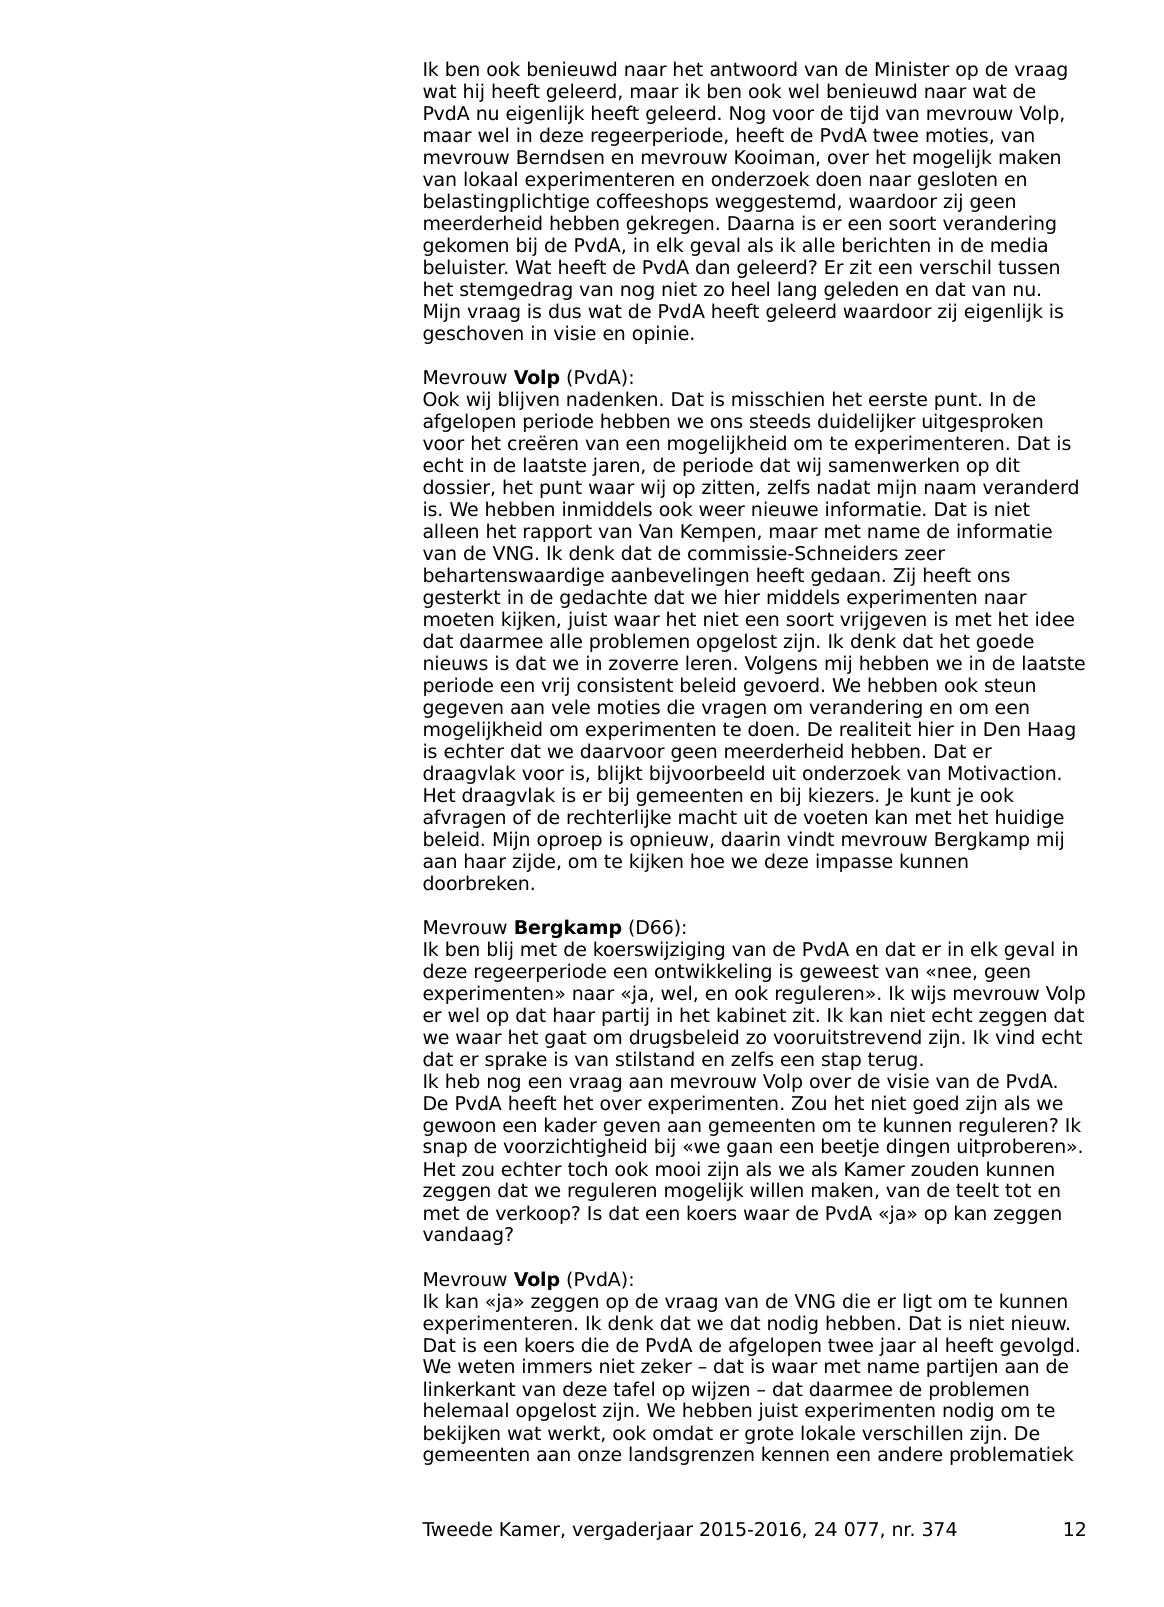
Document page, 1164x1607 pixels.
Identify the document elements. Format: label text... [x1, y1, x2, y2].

text Ik heb nog een vraag aan mevrouw Volp over de visie van de PvdA. De PvdA heeft het over experimenten. Zou het niet goed zijn als we gewoon een kader geven aan gemeenten om te kunnen reguleren? Ik snap de voorzichtigheid bij «we gaan een beetje dingen uitproberen». Het zou echter toch ook mooi zijn als we als Kamer zouden kunnen zeggen dat we reguleren mogelijk willen maken, van de teelt tot en met de verkoop? Is dat een koers waar de PvdA «ja» op kan zeggen vandaag? [422, 1071, 1087, 1246]
text Ik ben ook benieuwd naar het antwoord van de Minister op de vraag wat hij heeft geleerd, maar ik ben ook wel benieuwd naar wat de PvdA nu eigenlijk heeft geleerd. Nog voor de tijd van mevrouw Volp, maar wel in deze regeerperiode, heeft de PvdA twee moties, van mevrouw Berndsen en mevrouw Kooiman, over het mogelijk maken van lokaal experimenteren en onderzoek doen naar gesloten en belastingplichtige coffeeshops weggestemd, waardoor zij geen meerderheid hebben gekregen. Daarna is er een soort verandering gekomen bij de PvdA, in elk geval als ik alle berichten in de media beluister. Wat heeft de PvdA dan geleerd? Er zit een verschil tussen het stemgedrag van nog niet zo heel lang geleden en dat van nu. Mijn vraag is dus wat de PvdA heeft geleerd waardoor zij eigenlijk is geschoven in visie en opinie. [422, 59, 1087, 345]
text Ook wij blijven nadenken. Dat is misschien het eerste punt. In de afgelopen periode hebben we ons steeds duidelijker uitgesproken voor het creëren van een mogelijkheid om te experimenteren. Dat is echt in de laatste jaren, de periode dat wij samenwerken op dit dossier, het punt waar wij op zitten, zelfs nadat mijn naam veranderd is. We hebben inmiddels ook weer nieuwe informatie. Dat is niet alleen het rapport van Van Kempen, maar met name de informatie van de VNG. Ik denk dat de commissie-Schneiders zeer behartenswaardige aanbevelingen heeft gedaan. Zij heeft ons gesterkt in de gedachte dat we hier middels experimenten naar moeten kijken, juist waar het niet een soort vrijgeven is met het idee dat daarmee alle problemen opgelost zijn. Ik denk dat het goede nieuws is dat we in zoverre leren. Volgens mij hebben we in de laatste periode een vrij consistent beleid gevoerd. We hebben ook steun gegeven aan vele moties die vragen om verandering en om een mogelijkheid om experimenten te doen. De realiteit hier in Den Haag is echter dat we daarvoor geen meerderheid hebben. Dat er draagvlak voor is, blijkt bijvoorbeeld uit onderzoek van Motivaction. Het draagvlak is er bij gemeenten en bij kiezers. Je kunt je ook afvragen of de rechterlijke macht uit de voeten kan met het huidige beleid. Mijn oproep is opnieuw, daarin vindt mevrouw Bergkamp mij aan haar zijde, om te kijken hoe we deze impasse kunnen doorbreken. [422, 389, 1087, 894]
text Ik ben blij met de koerswijziging van de PvdA en dat er in elk geval in deze regeerperiode een ontwikkeling is geweest van «nee, geen experimenten» naar «ja, wel, en ook reguleren». Ik wijs mevrouw Volp er wel op dat haar partij in het kabinet zit. Ik kan niet echt zeggen dat we waar het gaat om drugsbeleid zo vooruitstrevend zijn. Ik vind echt dat er sprake is van stilstand en zelfs een stap terug. [422, 939, 1087, 1071]
text Mevrouw Volp (PvdA): [422, 1268, 1087, 1291]
text Mevrouw Bergkamp (D66): [422, 917, 1087, 939]
text Ik kan «ja» zeggen op de vraag van de VNG die er ligt om te kunnen experimenteren. Ik denk dat we dat nodig hebben. Dat is niet nieuw. Dat is een koers die de PvdA de afgelopen twee jaar al heeft gevolgd. We weten immers niet zeker – dat is waar met name partijen aan de linkerkant van deze tafel op wijzen – dat daarmee de problemen helemaal opgelost zijn. We hebben juist experimenten nodig om te bekijken wat werkt, ook omdat er grote lokale verschillen zijn. De gemeenten aan onze landsgrenzen kennen een andere problematiek [422, 1291, 1087, 1466]
text Mevrouw Volp (PvdA): [422, 367, 1087, 389]
